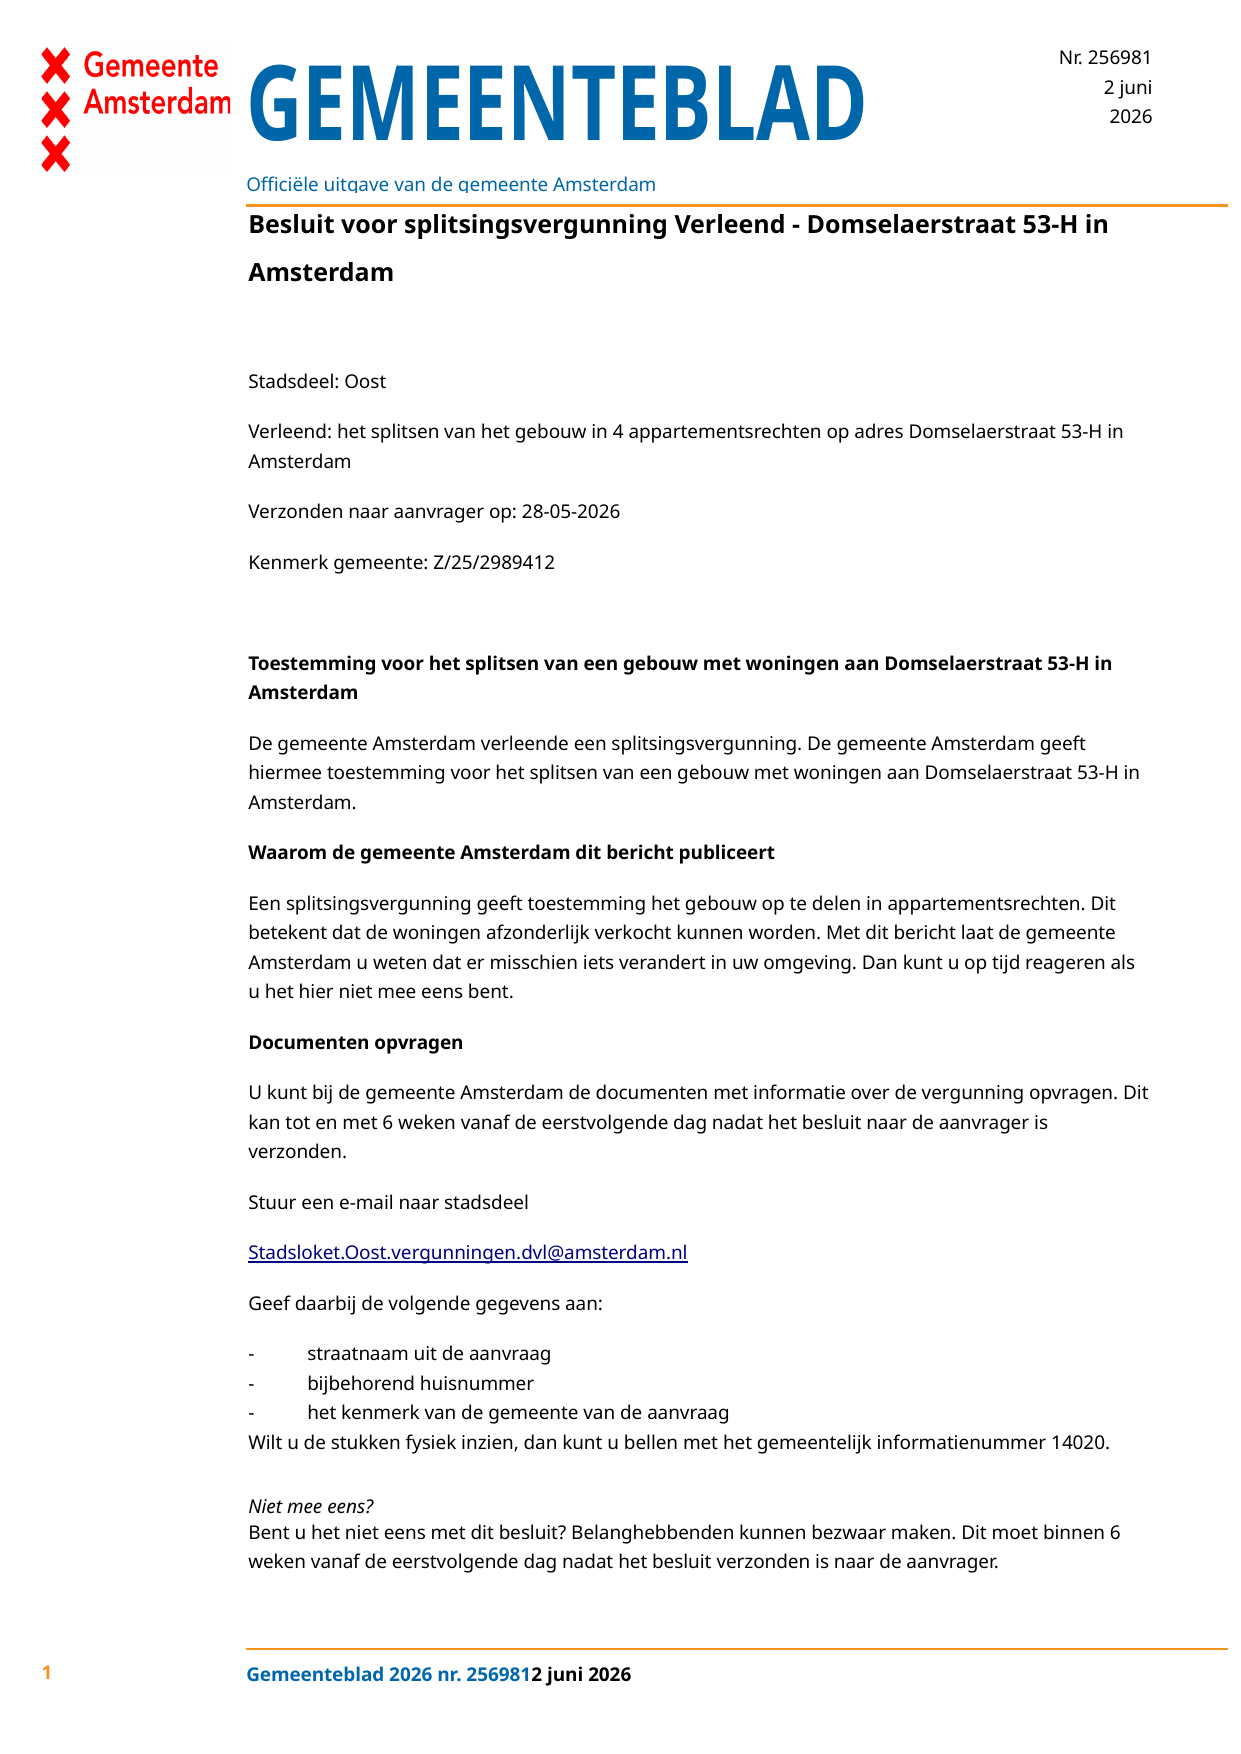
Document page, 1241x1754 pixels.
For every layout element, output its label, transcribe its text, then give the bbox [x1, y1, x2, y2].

text Verzonden naar aanvrager op: 28-05-2026 [248, 499, 1152, 524]
text Geef daarbij de volgende gegevens aan: [248, 1290, 1152, 1316]
text Een splitsingsvergunning geeft toestemming het gebouw op te delen in appartementsrechten. Dit betekent dat de woningen afzonderlijk verkocht kunnen worden. Met dit bericht laat de gemeente Amsterdam u weten dat er misschien iets verandert in uw omgeving. Dan kunt u op tijd reageren als u het hier niet mee eens bent. [248, 890, 1152, 1004]
picture [41, 47, 231, 172]
text Kenmerk gemeente: Z/25/2989412 [248, 549, 1152, 575]
text Verleend: het splitsen van het gebouw in 4 appartementsrechten op adres Domselaerstraat 53-H in Amsterdam [248, 419, 1152, 474]
text Niet mee eens? [248, 1493, 1152, 1519]
text Toestemming voor het splitsen van een gebouw met woningen aan Domselaerstraat 53-H in Amsterdam [248, 650, 1152, 705]
list bijbehorend huisnummer [248, 1370, 1152, 1396]
text De gemeente Amsterdam verleende een splitsingsvergunning. De gemeente Amsterdam geeft hiermee toestemming voor het splitsen van een gebouw met woningen aan Domselaerstraat 53-H in Amsterdam. [248, 730, 1152, 815]
text Stuur een e-mail naar stadsdeel [248, 1189, 1152, 1215]
list het kenmerk van de gemeente van de aanvraag [248, 1399, 1152, 1425]
text U kunt bij de gemeente Amsterdam de documenten met informatie over de vergunning opvragen. Dit kan tot en met 6 weken vanaf de eerstvolgende dag nadat het besluit naar de aanvrager is verzonden. [248, 1079, 1152, 1164]
text Besluit voor splitsingsvergunning Verleend - Domselaerstraat 53-H in Amsterdam [248, 207, 1152, 288]
text Stadsloket.Oost.vergunningen.dvl@amsterdam.nl [248, 1239, 1152, 1265]
text Stadsdeel: Oost [248, 368, 1152, 394]
text Documenten opvragen [248, 1029, 1152, 1055]
text Waarom de gemeente Amsterdam dit bericht publiceert [248, 839, 1152, 865]
list straatnaam uit de aanvraag [248, 1340, 1152, 1366]
text Wilt u de stukken fysiek inzien, dan kunt u bellen met het gemeentelijk informatienummer 14020. [248, 1429, 1152, 1455]
text Bent u het niet eens met dit besluit? Belanghebbenden kunnen bezwaar maken. Dit moet binnen 6 weken vanaf de eerstvolgende dag nadat het besluit verzonden is naar de aanvrager. [248, 1519, 1152, 1574]
